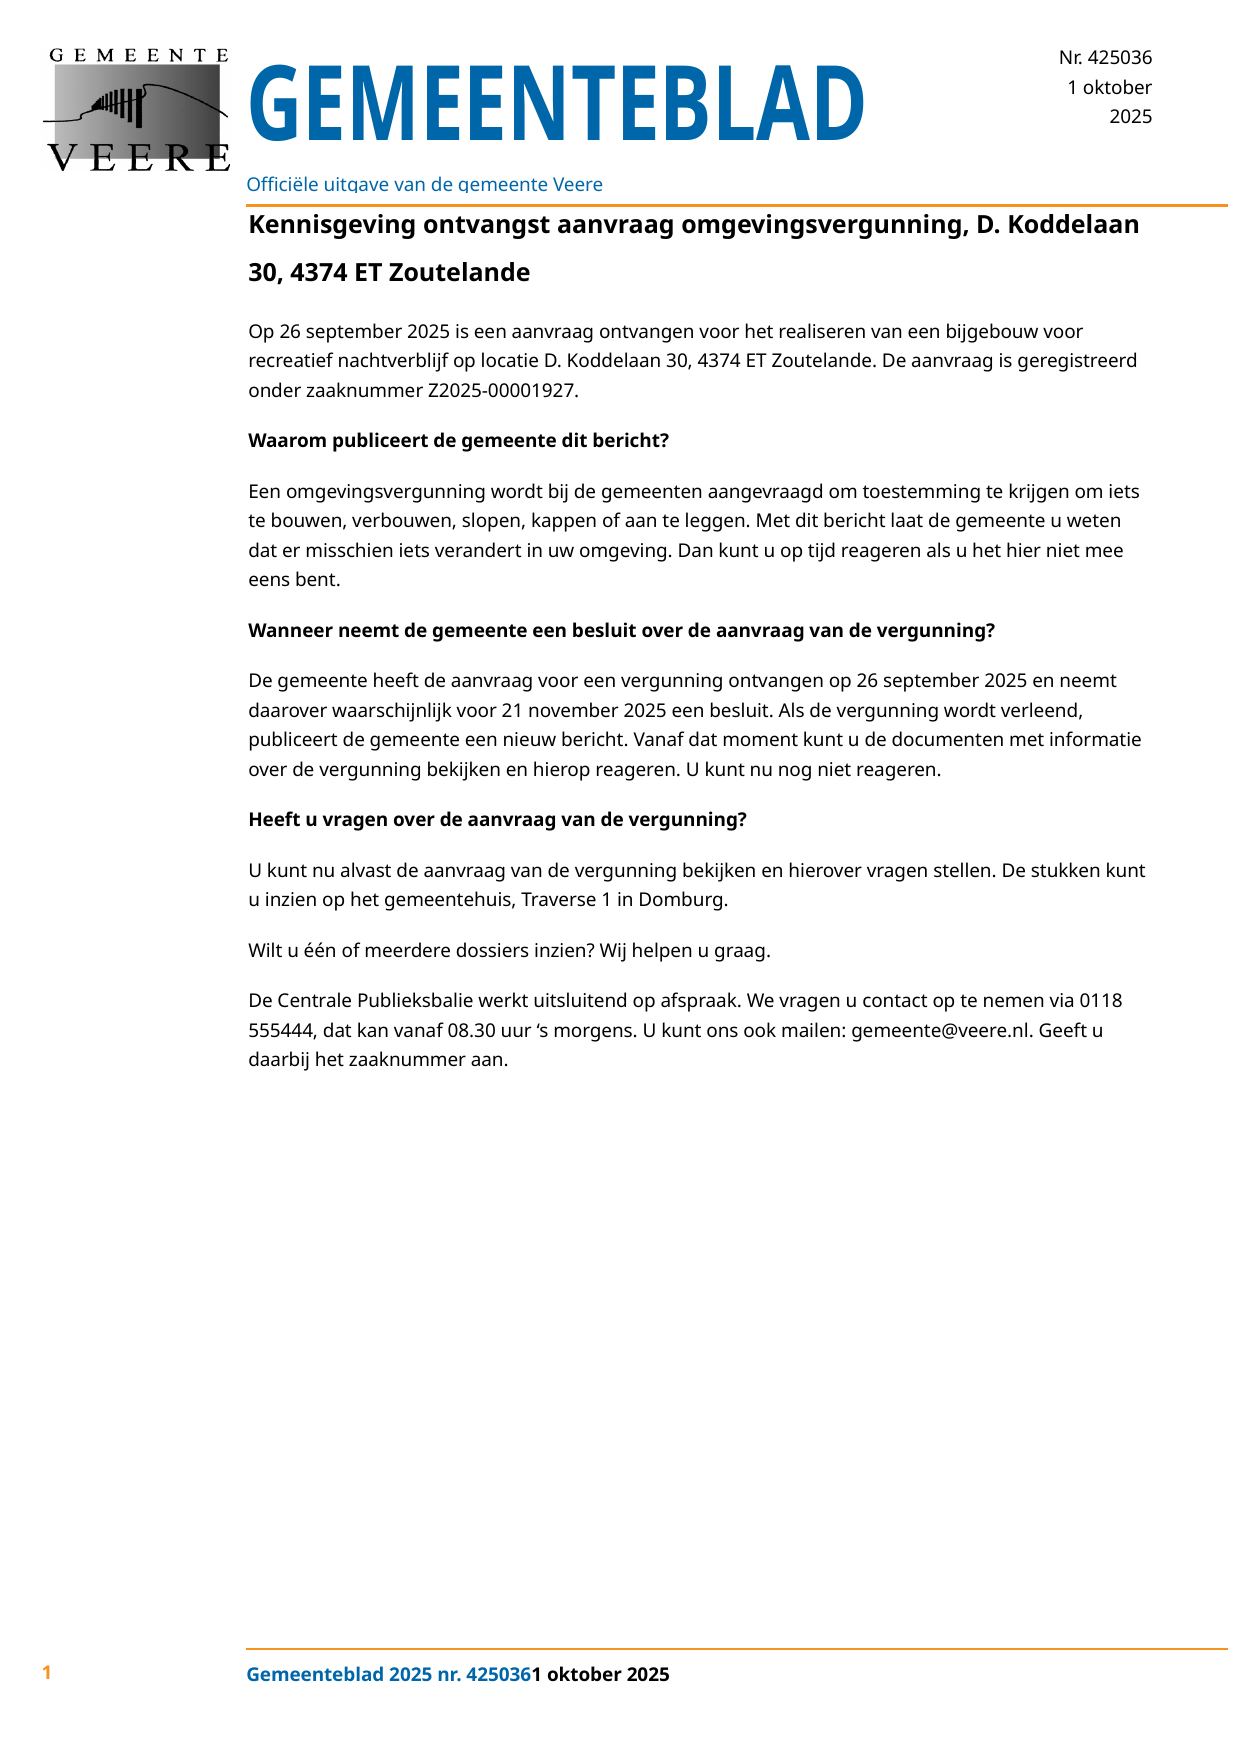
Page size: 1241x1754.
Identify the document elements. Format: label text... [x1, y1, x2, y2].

text Waarom publiceert de gemeente dit bericht? [248, 427, 1152, 453]
text De gemeente heeft de aanvraag voor een vergunning ontvangen op 26 september 2025 en neemt daarover waarschijnlijk voor 21 november 2025 een besluit. Als de vergunning wordt verleend, publiceert de gemeente een nieuw bericht. Vanaf dat moment kunt u de documenten met informatie over de vergunning bekijken en hierop reageren. U kunt nu nog niet reageren. [248, 667, 1152, 782]
text U kunt nu alvast de aanvraag van de vergunning bekijken en hierover vragen stellen. De stukken kunt u inzien op het gemeentehuis, Traverse 1 in Domburg. [248, 857, 1152, 912]
text Wilt u één of meerdere dossiers inzien? Wij helpen u graag. [248, 937, 1152, 963]
picture [41, 47, 231, 172]
text Kennisgeving ontvangst aanvraag omgevingsvergunning, D. Koddelaan 30, 4374 ET Zoutelande [248, 207, 1152, 288]
text Wanneer neemt de gemeente een besluit over de aanvraag van de vergunning? [248, 617, 1152, 643]
text De Centrale Publieksbalie werkt uitsluitend op afspraak. We vragen u contact op te nemen via 0118 555444, dat kan vanaf 08.30 uur ‘s morgens. U kunt ons ook mailen: gemeente@veere.nl. Geeft u daarbij het zaaknummer aan. [248, 987, 1152, 1072]
text Op 26 september 2025 is een aanvraag ontvangen voor het realiseren van een bijgebouw voor recreatief nachtverblijf op locatie D. Koddelaan 30, 4374 ET Zoutelande. De aanvraag is geregistreerd onder zaaknummer Z2025-00001927. [248, 318, 1152, 403]
text Heeft u vragen over de aanvraag van de vergunning? [248, 807, 1152, 832]
text Een omgevingsvergunning wordt bij de gemeenten aangevraagd om toestemming te krijgen om iets te bouwen, verbouwen, slopen, kappen of aan te leggen. Met dit bericht laat de gemeente u weten dat er misschien iets verandert in uw omgeving. Dan kunt u op tijd reageren als u het hier niet mee eens bent. [248, 478, 1152, 592]
